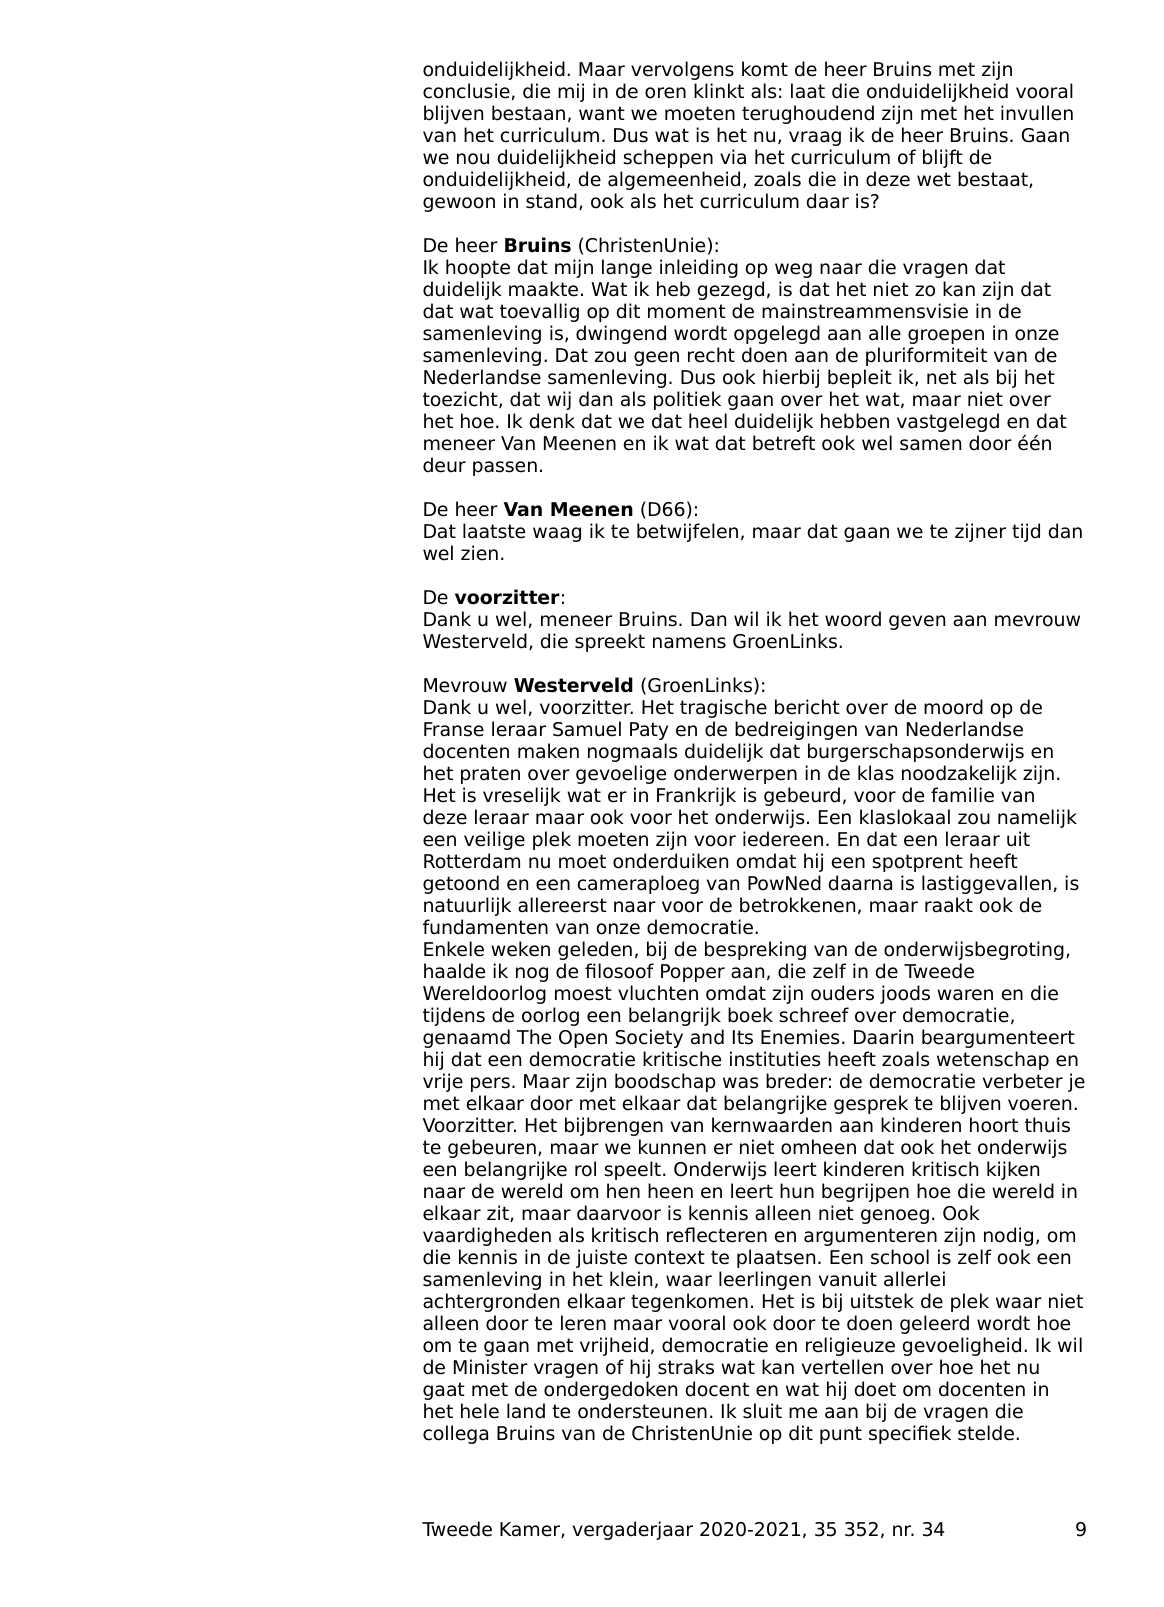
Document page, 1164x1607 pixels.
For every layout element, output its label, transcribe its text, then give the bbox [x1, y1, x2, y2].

text De heer Bruins (ChristenUnie): [422, 235, 1087, 257]
text De voorzitter: [422, 587, 1087, 609]
text Dank u wel, voorzitter. Het tragische bericht over de moord op de Franse leraar Samuel Paty en de bedreigingen van Nederlandse docenten maken nogmaals duidelijk dat burgerschapsonderwijs en het praten over gevoelige onderwerpen in de klas noodzakelijk zijn. Het is vreselijk wat er in Frankrijk is gebeurd, voor de familie van deze leraar maar ook voor het onderwijs. Een klaslokaal zou namelijk een veilige plek moeten zijn voor iedereen. En dat een leraar uit Rotterdam nu moet onderduiken omdat hij een spotprent heeft getoond en een cameraploeg van PowNed daarna is lastiggevallen, is natuurlijk allereerst naar voor de betrokkenen, maar raakt ook de fundamenten van onze democratie. [422, 697, 1087, 939]
text Dank u wel, meneer Bruins. Dan wil ik het woord geven aan mevrouw Westerveld, die spreekt namens GroenLinks. [422, 609, 1087, 653]
text De heer Van Meenen (D66): [422, 499, 1087, 521]
text Enkele weken geleden, bij de bespreking van de onderwijsbegroting, haalde ik nog de filosoof Popper aan, die zelf in de Tweede Wereldoorlog moest vluchten omdat zijn ouders joods waren en die tijdens de oorlog een belangrijk boek schreef over democratie, genaamd The Open Society and Its Enemies. Daarin beargumenteert hij dat een democratie kritische instituties heeft zoals wetenschap en vrije pers. Maar zijn boodschap was breder: de democratie verbeter je met elkaar door met elkaar dat belangrijke gesprek te blijven voeren. [422, 939, 1087, 1115]
text Ik hoopte dat mijn lange inleiding op weg naar die vragen dat duidelijk maakte. Wat ik heb gezegd, is dat het niet zo kan zijn dat dat wat toevallig op dit moment de mainstreammensvisie in de samenleving is, dwingend wordt opgelegd aan alle groepen in onze samenleving. Dat zou geen recht doen aan de pluriformiteit van de Nederlandse samenleving. Dus ook hierbij bepleit ik, net als bij het toezicht, dat wij dan als politiek gaan over het wat, maar niet over het hoe. Ik denk dat we dat heel duidelijk hebben vastgelegd en dat meneer Van Meenen en ik wat dat betreft ook wel samen door één deur passen. [422, 257, 1087, 477]
text onduidelijkheid. Maar vervolgens komt de heer Bruins met zijn conclusie, die mij in de oren klinkt als: laat die onduidelijkheid vooral blijven bestaan, want we moeten terughoudend zijn met het invullen van het curriculum. Dus wat is het nu, vraag ik de heer Bruins. Gaan we nou duidelijkheid scheppen via het curriculum of blijft de onduidelijkheid, de algemeenheid, zoals die in deze wet bestaat, gewoon in stand, ook als het curriculum daar is? [422, 59, 1087, 213]
text Voorzitter. Het bijbrengen van kernwaarden aan kinderen hoort thuis te gebeuren, maar we kunnen er niet omheen dat ook het onderwijs een belangrijke rol speelt. Onderwijs leert kinderen kritisch kijken naar de wereld om hen heen en leert hun begrijpen hoe die wereld in elkaar zit, maar daarvoor is kennis alleen niet genoeg. Ook vaardigheden als kritisch reflecteren en argumenteren zijn nodig, om die kennis in de juiste context te plaatsen. Een school is zelf ook een samenleving in het klein, waar leerlingen vanuit allerlei achtergronden elkaar tegenkomen. Het is bij uitstek de plek waar niet alleen door te leren maar vooral ook door te doen geleerd wordt hoe om te gaan met vrijheid, democratie en religieuze gevoeligheid. Ik wil de Minister vragen of hij straks wat kan vertellen over hoe het nu gaat met de ondergedoken docent en wat hij doet om docenten in het hele land te ondersteunen. Ik sluit me aan bij de vragen die collega Bruins van de ChristenUnie op dit punt specifiek stelde. [422, 1115, 1087, 1444]
text Mevrouw Westerveld (GroenLinks): [422, 675, 1087, 697]
text Dat laatste waag ik te betwijfelen, maar dat gaan we te zijner tijd dan wel zien. [422, 521, 1087, 565]
